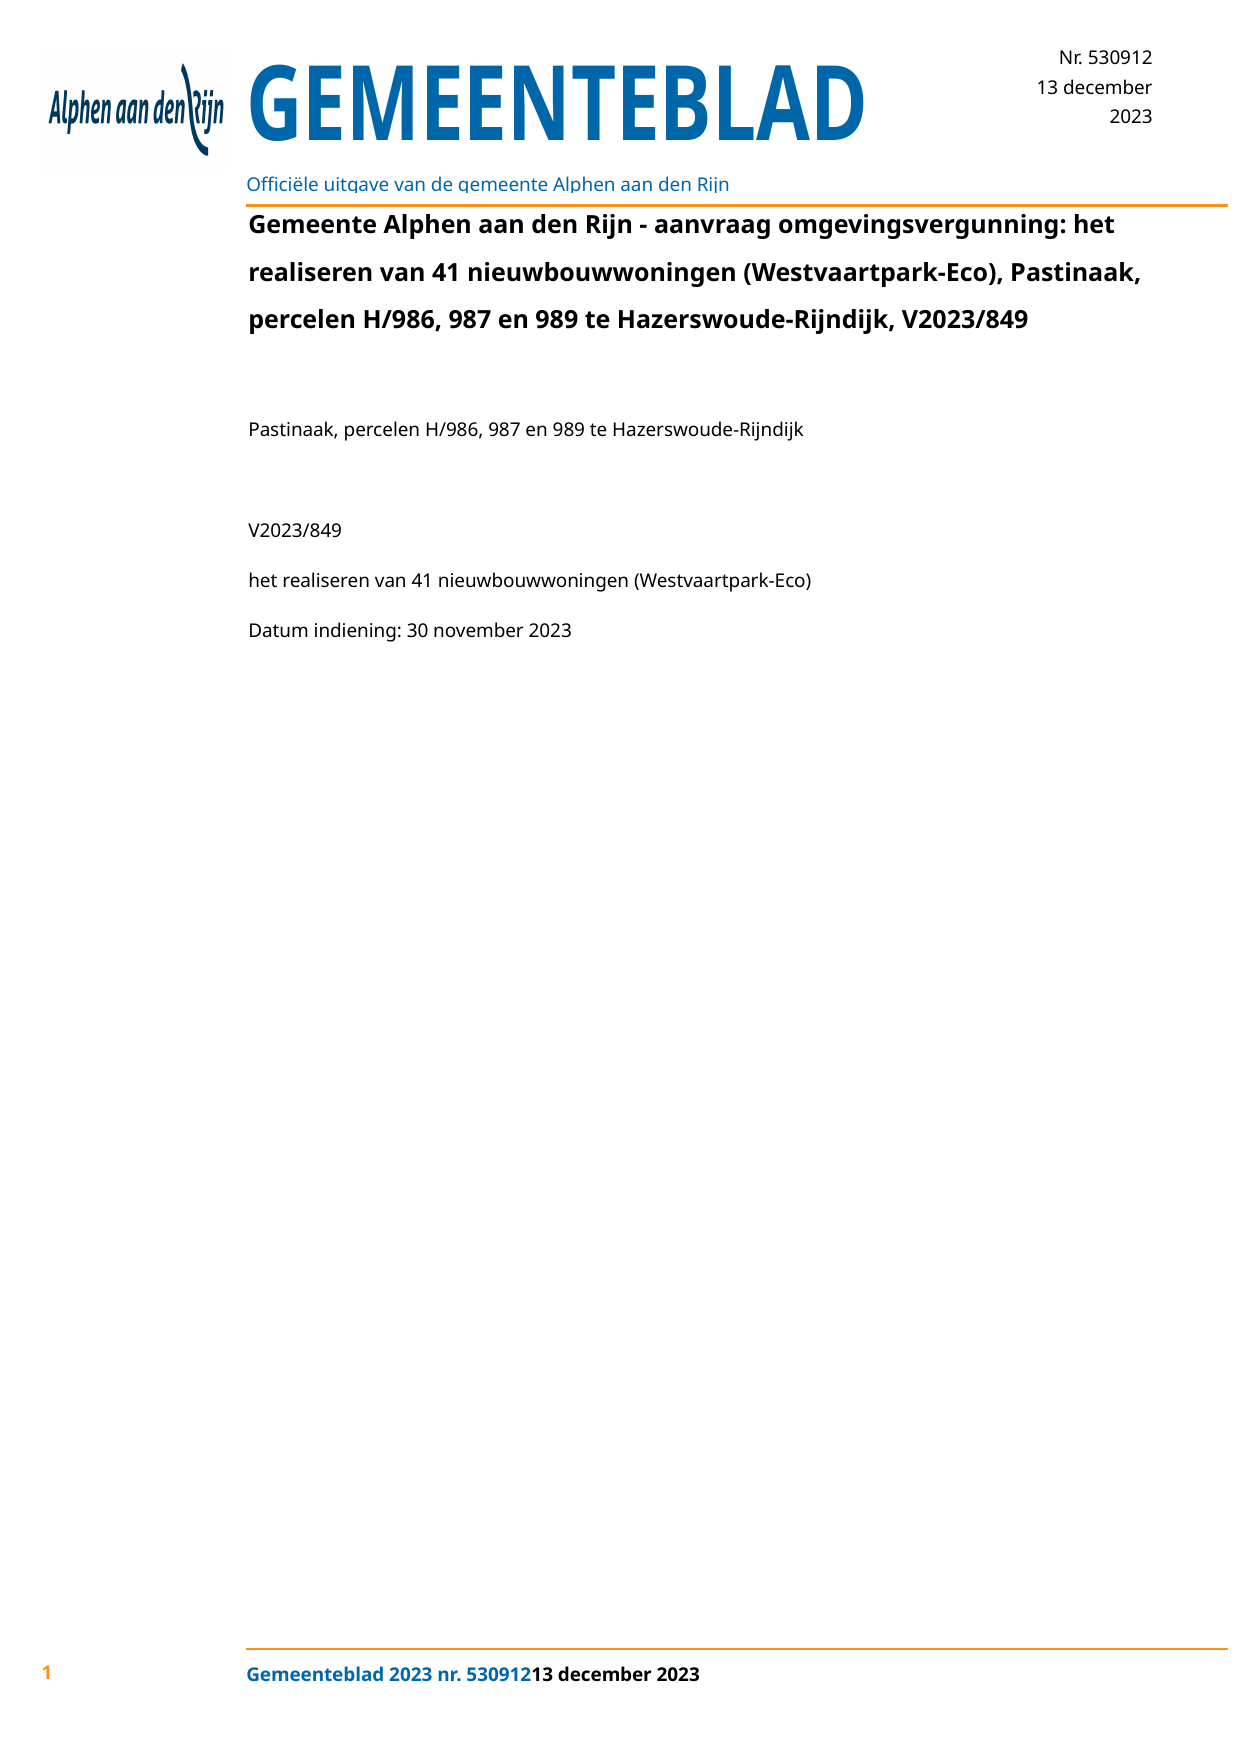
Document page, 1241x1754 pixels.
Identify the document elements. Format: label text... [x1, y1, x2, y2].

text Datum indiening: 30 november 2023 [248, 618, 1152, 643]
text Gemeente Alphen aan den Rijn - aanvraag omgevingsvergunning: het realiseren van 41 nieuwbouwwoningen (Westvaartpark-Eco), Pastinaak, percelen H/986, 987 en 989 te Hazerswoude-Rijndijk, V2023/849 [248, 207, 1152, 336]
text V2023/849 [248, 517, 1152, 542]
text het realiseren van 41 nieuwbouwwoningen (Westvaartpark-Eco) [248, 567, 1152, 593]
text Pastinaak, percelen H/986, 987 en 989 te Hazerswoude-Rijndijk [248, 416, 1152, 442]
picture [41, 47, 231, 172]
